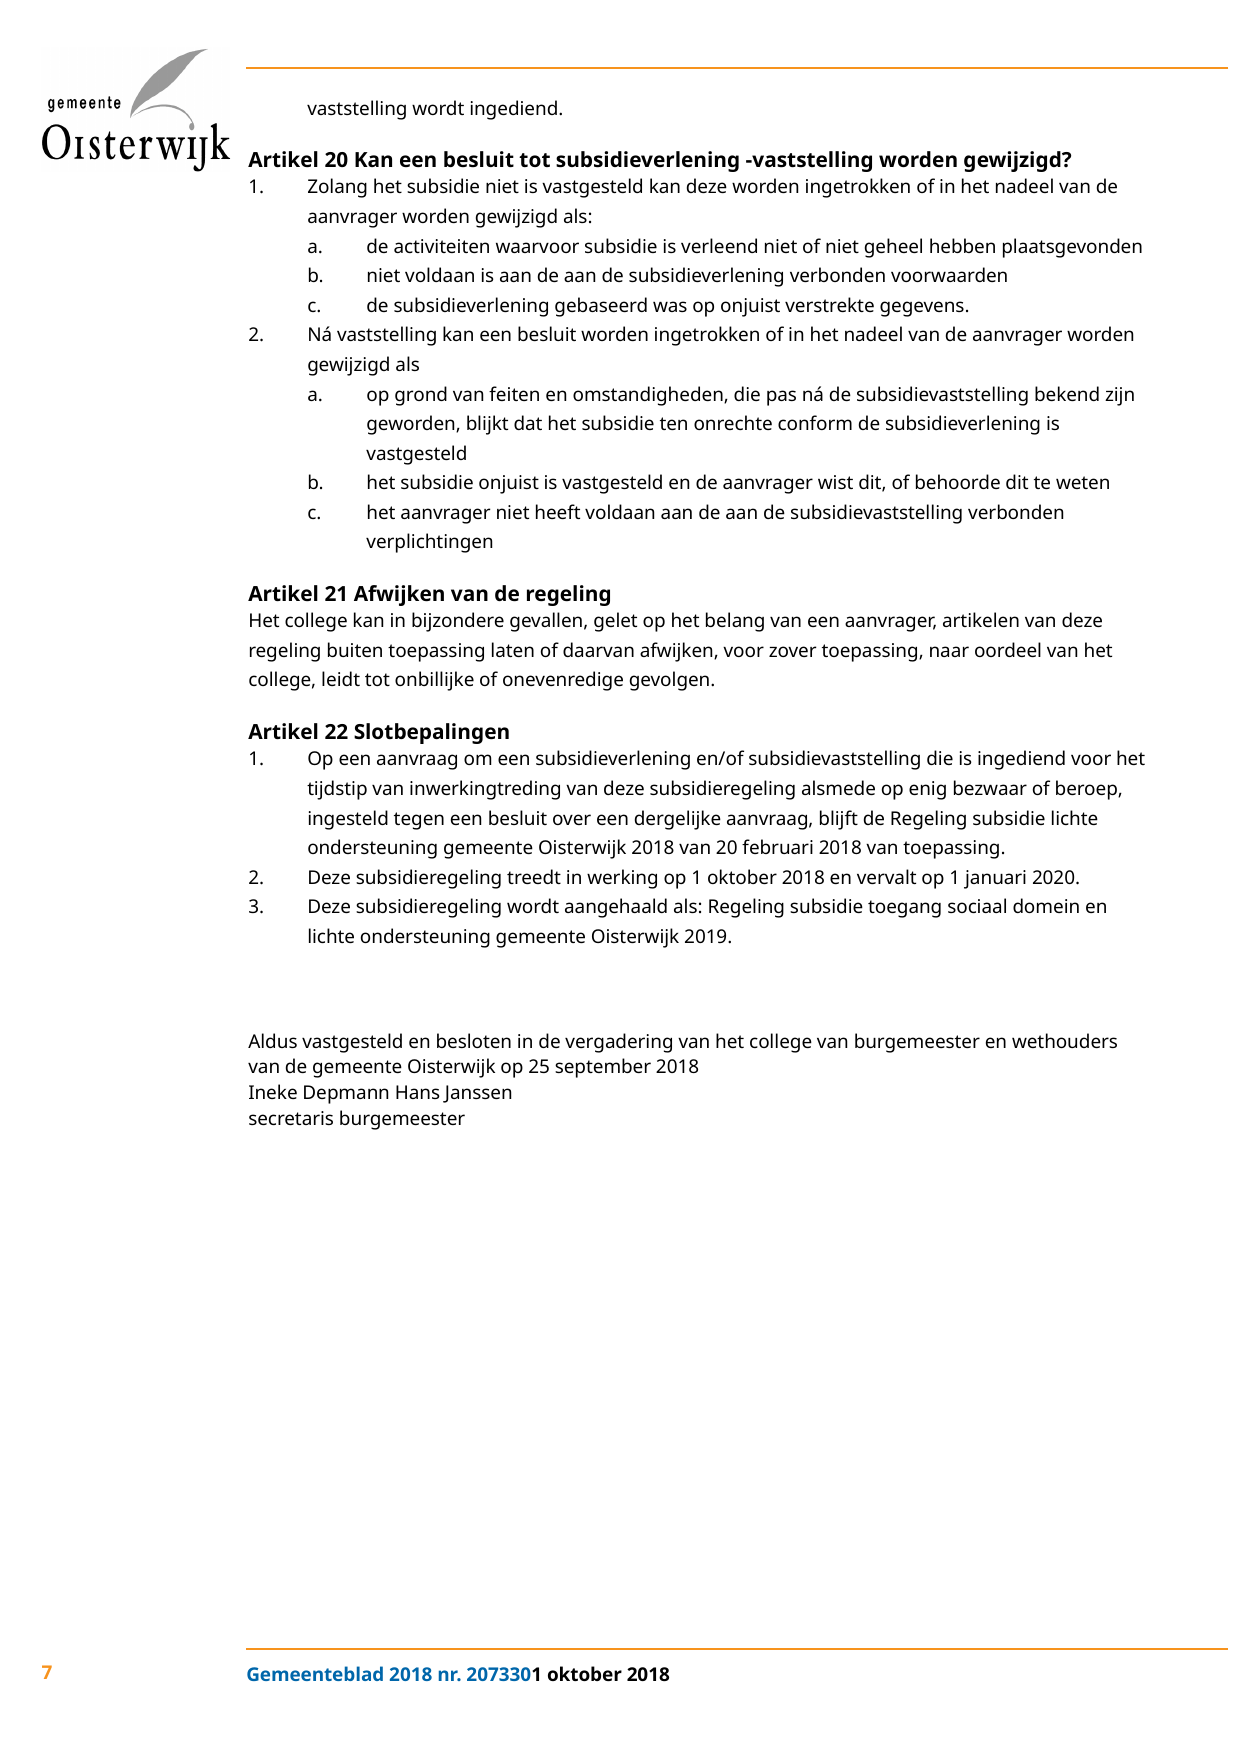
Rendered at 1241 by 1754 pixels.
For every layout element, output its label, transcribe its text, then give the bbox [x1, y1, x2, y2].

text Het college kan in bijzondere gevallen, gelet op het belang van een aanvrager, artikelen van deze regeling buiten toepassing laten of daarvan afwijken, voor zover toepassing, naar oordeel van het college, leidt tot onbillijke of onevenredige gevolgen. [248, 607, 1152, 692]
text Artikel 21 Afwijken van de regeling [248, 579, 1152, 607]
list Deze subsidieregeling treedt in werking op 1 oktober 2018 en vervalt op 1 januari 2020. [248, 864, 1152, 889]
list het aanvrager niet heeft voldaan aan de aan de subsidievaststelling verbonden verplichtingen [307, 499, 1152, 554]
list Deze subsidieregeling wordt aangehaald als: Regeling subsidie toegang sociaal domein en lichte ondersteuning gemeente Oisterwijk 2019. [248, 893, 1152, 949]
list vaststelling wordt ingediend. [248, 95, 1152, 121]
list het subsidie onjuist is vastgesteld en de aanvrager wist dit, of behoorde dit te weten [307, 469, 1152, 495]
text Ineke Depmann Hans Janssen [248, 1079, 1152, 1105]
list niet voldaan is aan de aan de subsidieverlening verbonden voorwaarden [307, 262, 1152, 288]
list Ná vaststelling kan een besluit worden ingetrokken of in het nadeel van de aanvrager worden gewijzigd als [248, 322, 1152, 377]
text Artikel 22 Slotbepalingen [248, 717, 1152, 746]
list de activiteiten waarvoor subsidie is verleend niet of niet geheel hebben plaatsgevonden [307, 233, 1152, 258]
text Aldus vastgesteld en besloten in de vergadering van het college van burgemeester en wethouders van de gemeente Oisterwijk op 25 september 2018 [248, 1028, 1152, 1079]
picture [41, 47, 231, 172]
text Artikel 20 Kan een besluit tot subsidieverlening -vaststelling worden gewijzigd? [248, 145, 1152, 174]
list Zolang het subsidie niet is vastgesteld kan deze worden ingetrokken of in het nadeel van de aanvrager worden gewijzigd als: [248, 174, 1152, 229]
text secretaris burgemeester [248, 1105, 1152, 1131]
list de subsidieverlening gebaseerd was op onjuist verstrekte gegevens. [307, 292, 1152, 318]
list Op een aanvraag om een subsidieverlening en/of subsidievaststelling die is ingediend voor het tijdstip van inwerkingtreding van deze subsidieregeling alsmede op enig bezwaar of beroep, ingesteld tegen een besluit over een dergelijke aanvraag, blijft de Regeling subsidie lichte ondersteuning gemeente Oisterwijk 2018 van 20 februari 2018 van toepassing. [248, 746, 1152, 860]
list op grond van feiten en omstandigheden, die pas ná de subsidievaststelling bekend zijn geworden, blijkt dat het subsidie ten onrechte conform de subsidieverlening is vastgesteld [307, 381, 1152, 466]
